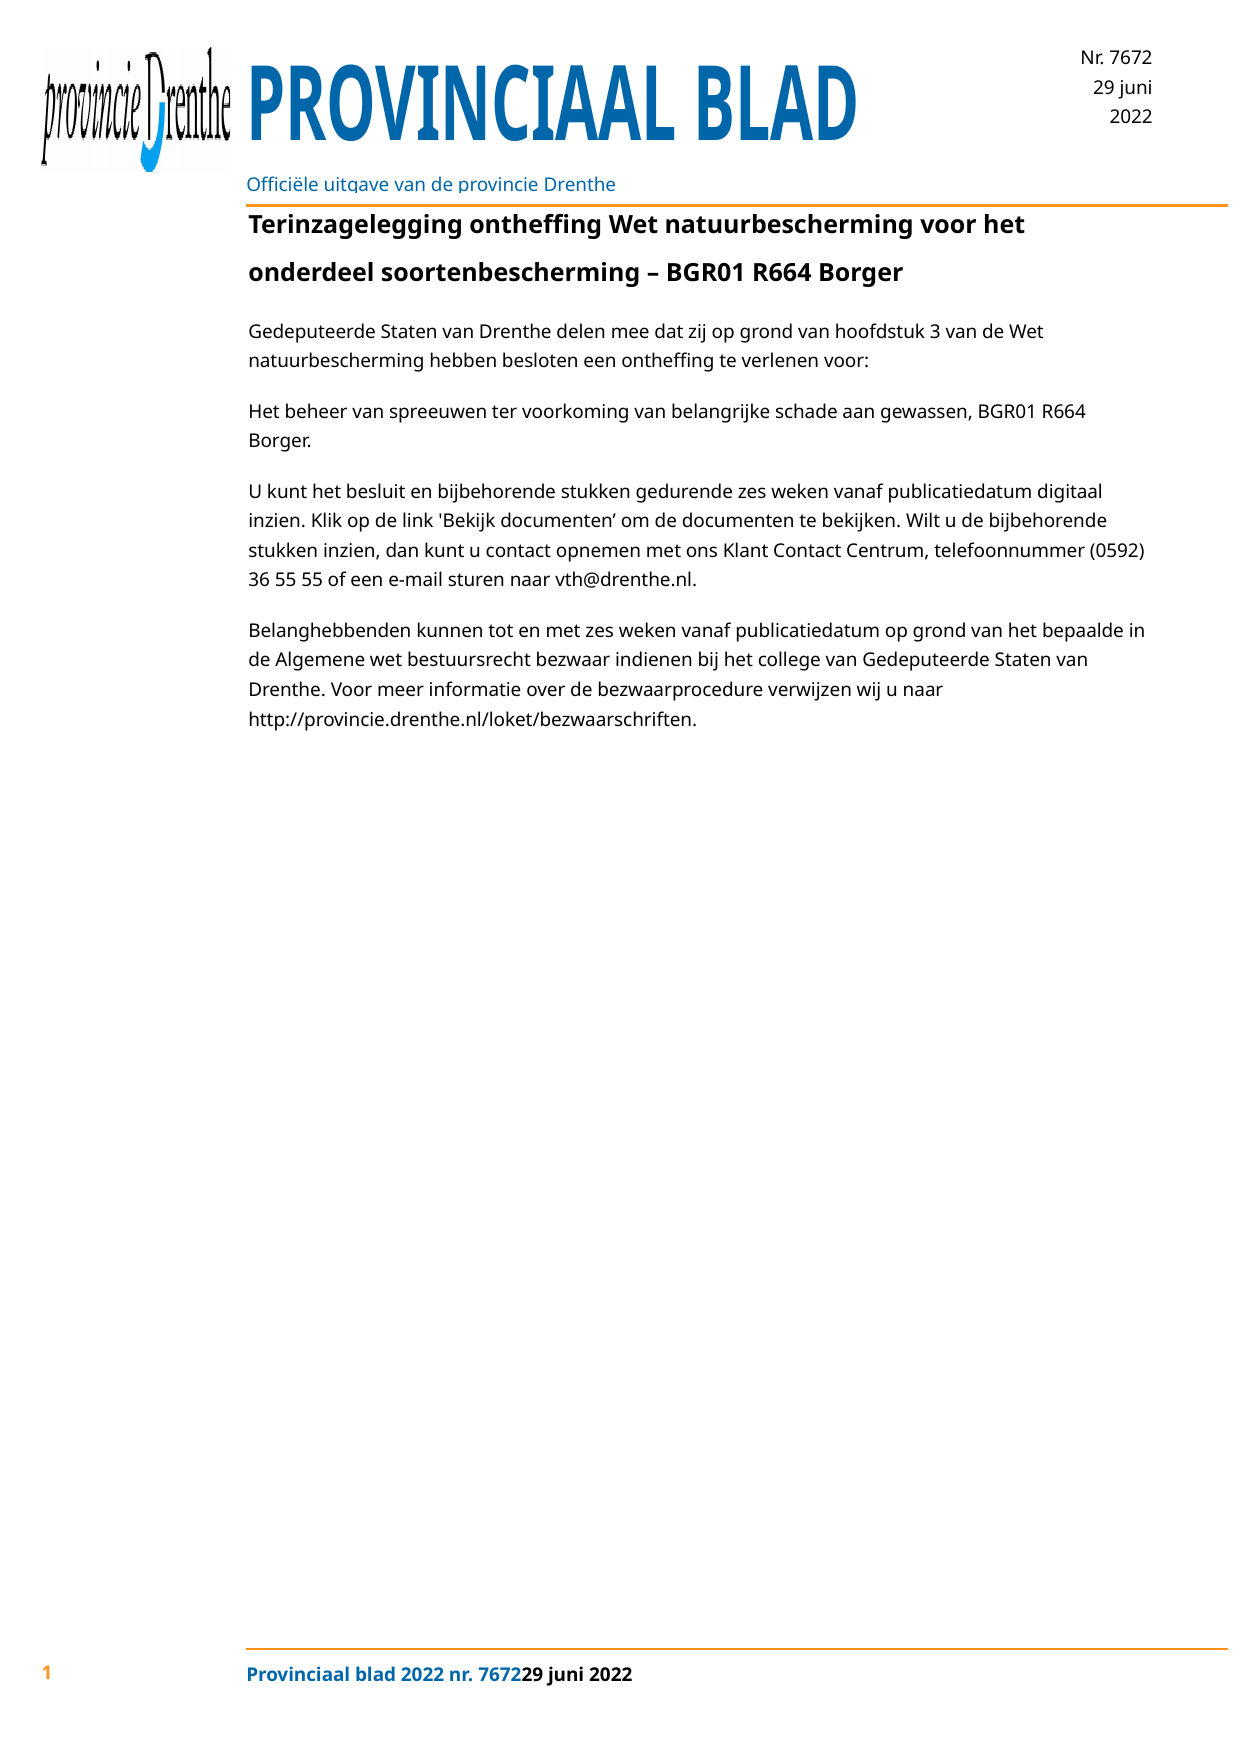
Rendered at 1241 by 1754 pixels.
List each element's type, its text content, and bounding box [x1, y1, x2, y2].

text Terinzagelegging ontheffing Wet natuurbescherming voor het onderdeel soortenbescherming – BGR01 R664 Borger [248, 207, 1152, 288]
text Gedeputeerde Staten van Drenthe delen mee dat zij op grond van hoofdstuk 3 van de Wet natuurbescherming hebben besloten een ontheffing te verlenen voor: [248, 318, 1152, 373]
text Belanghebbenden kunnen tot en met zes weken vanaf publicatiedatum op grond van het bepaalde in de Algemene wet bestuursrecht bezwaar indienen bij het college van Gedeputeerde Staten van Drenthe. Voor meer informatie over de bezwaarprocedure verwijzen wij u naar http://provincie.drenthe.nl/loket/bezwaarschriften. [248, 617, 1152, 732]
picture [41, 47, 231, 172]
text U kunt het besluit en bijbehorende stukken gedurende zes weken vanaf publicatiedatum digitaal inzien. Klik op de link 'Bekijk documenten’ om de documenten te bekijken. Wilt u de bijbehorende stukken inzien, dan kunt u contact opnemen met ons Klant Contact Centrum, telefoonnummer (0592) 36 55 55 of een e-mail sturen naar vth@drenthe.nl. [248, 478, 1152, 592]
text Het beheer van spreeuwen ter voorkoming van belangrijke schade aan gewassen, BGR01 R664 Borger. [248, 398, 1152, 453]
